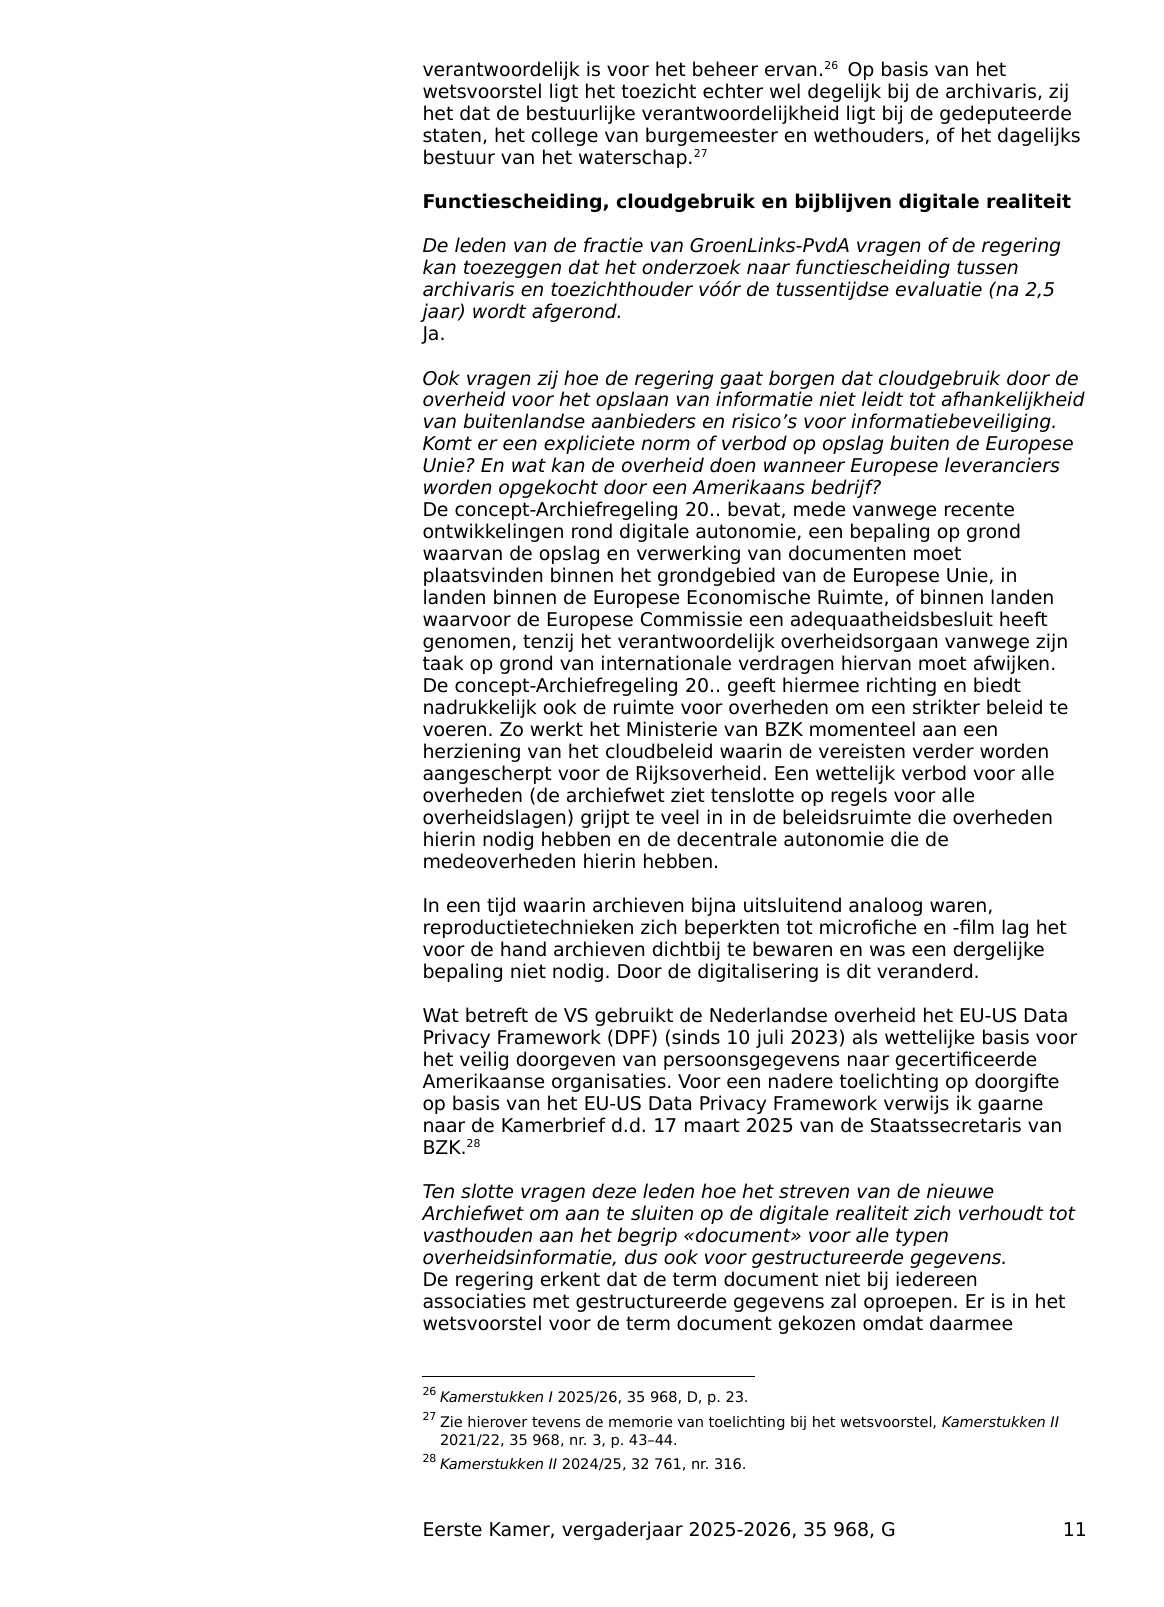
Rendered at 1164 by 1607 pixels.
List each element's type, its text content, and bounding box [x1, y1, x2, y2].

text In een tijd waarin archieven bijna uitsluitend analoog waren, reproductietechnieken zich beperkten tot microfiche en -film lag het voor de hand archieven dichtbij te bewaren en was een dergelijke bepaling niet nodig. Door de digitalisering is dit veranderd. [422, 895, 1087, 983]
text Ten slotte vragen deze leden hoe het streven van de nieuwe Archiefwet om aan te sluiten op de digitale realiteit zich verhoudt tot vasthouden aan het begrip «document» voor alle typen overheidsinformatie, dus ook voor gestructureerde gegevens. [422, 1181, 1087, 1269]
text De regering erkent dat de term document niet bij iedereen associaties met gestructureerde gegevens zal oproepen. Er is in het wetsvoorstel voor de term document gekozen omdat daarmee [422, 1269, 1087, 1335]
subtitle Functiescheiding, cloudgebruik en bijblijven digitale realiteit [422, 191, 1087, 213]
text De concept-Archiefregeling 20.. bevat, mede vanwege recente ontwikkelingen rond digitale autonomie, een bepaling op grond waarvan de opslag en verwerking van documenten moet plaatsvinden binnen het grondgebied van de Europese Unie, in landen binnen de Europese Economische Ruimte, of binnen landen waarvoor de Europese Commissie een adequaatheidsbesluit heeft genomen, tenzij het verantwoordelijk overheidsorgaan vanwege zijn taak op grond van internationale verdragen hiervan moet afwijken. De concept-Archiefregeling 20.. geeft hiermee richting en biedt nadrukkelijk ook de ruimte voor overheden om een strikter beleid te voeren. Zo werkt het Ministerie van BZK momenteel aan een herziening van het cloudbeleid waarin de vereisten verder worden aangescherpt voor de Rijksoverheid. Een wettelijk verbod voor alle overheden (de archiefwet ziet tenslotte op regels voor alle overheidslagen) grijpt te veel in in de beleidsruimte die overheden hierin nodig hebben en de decentrale autonomie die de medeoverheden hierin hebben. [422, 499, 1087, 873]
text Ook vragen zij hoe de regering gaat borgen dat cloudgebruik door de overheid voor het opslaan van informatie niet leidt tot afhankelijkheid van buitenlandse aanbieders en risico’s voor informatiebeveiliging. Komt er een expliciete norm of verbod op opslag buiten de Europese Unie? En wat kan de overheid doen wanneer Europese leveranciers worden opgekocht door een Amerikaans bedrijf? [422, 367, 1087, 499]
text Wat betreft de VS gebruikt de Nederlandse overheid het EU-US Data Privacy Framework (DPF) (sinds 10 juli 2023) als wettelijke basis voor het veilig doorgeven van persoonsgegevens naar gecertificeerde Amerikaanse organisaties. Voor een nadere toelichting op doorgifte op basis van het EU-US Data Privacy Framework verwijs ik gaarne naar de Kamerbrief d.d. 17 maart 2025 van de Staatssecretaris van BZK. [422, 1005, 1087, 1159]
text verantwoordelijk is voor het beheer ervan. Op basis van het wetsvoorstel ligt het toezicht echter wel degelijk bij de archivaris, zij het dat de bestuurlijke verantwoordelijkheid ligt bij de gedeputeerde staten, het college van burgemeester en wethouders, of het dagelijks bestuur van het waterschap. [422, 59, 1087, 169]
text Zie hierover tevens de memorie van toelichting bij het wetsvoorstel, Kamerstukken II 2021/22, 35 968, nr. 3, p. 43–44. [422, 1410, 1087, 1449]
text Kamerstukken I 2025/26, 35 968, D, p. 23. [422, 1385, 1087, 1407]
text Ja. [422, 323, 1087, 345]
text De leden van de fractie van GroenLinks-PvdA vragen of de regering kan toezeggen dat het onderzoek naar functiescheiding tussen archivaris en toezichthouder vóór de tussentijdse evaluatie (na 2,5 jaar) wordt afgerond. [422, 235, 1087, 323]
text Kamerstukken II 2024/25, 32 761, nr. 316. [422, 1452, 1087, 1474]
